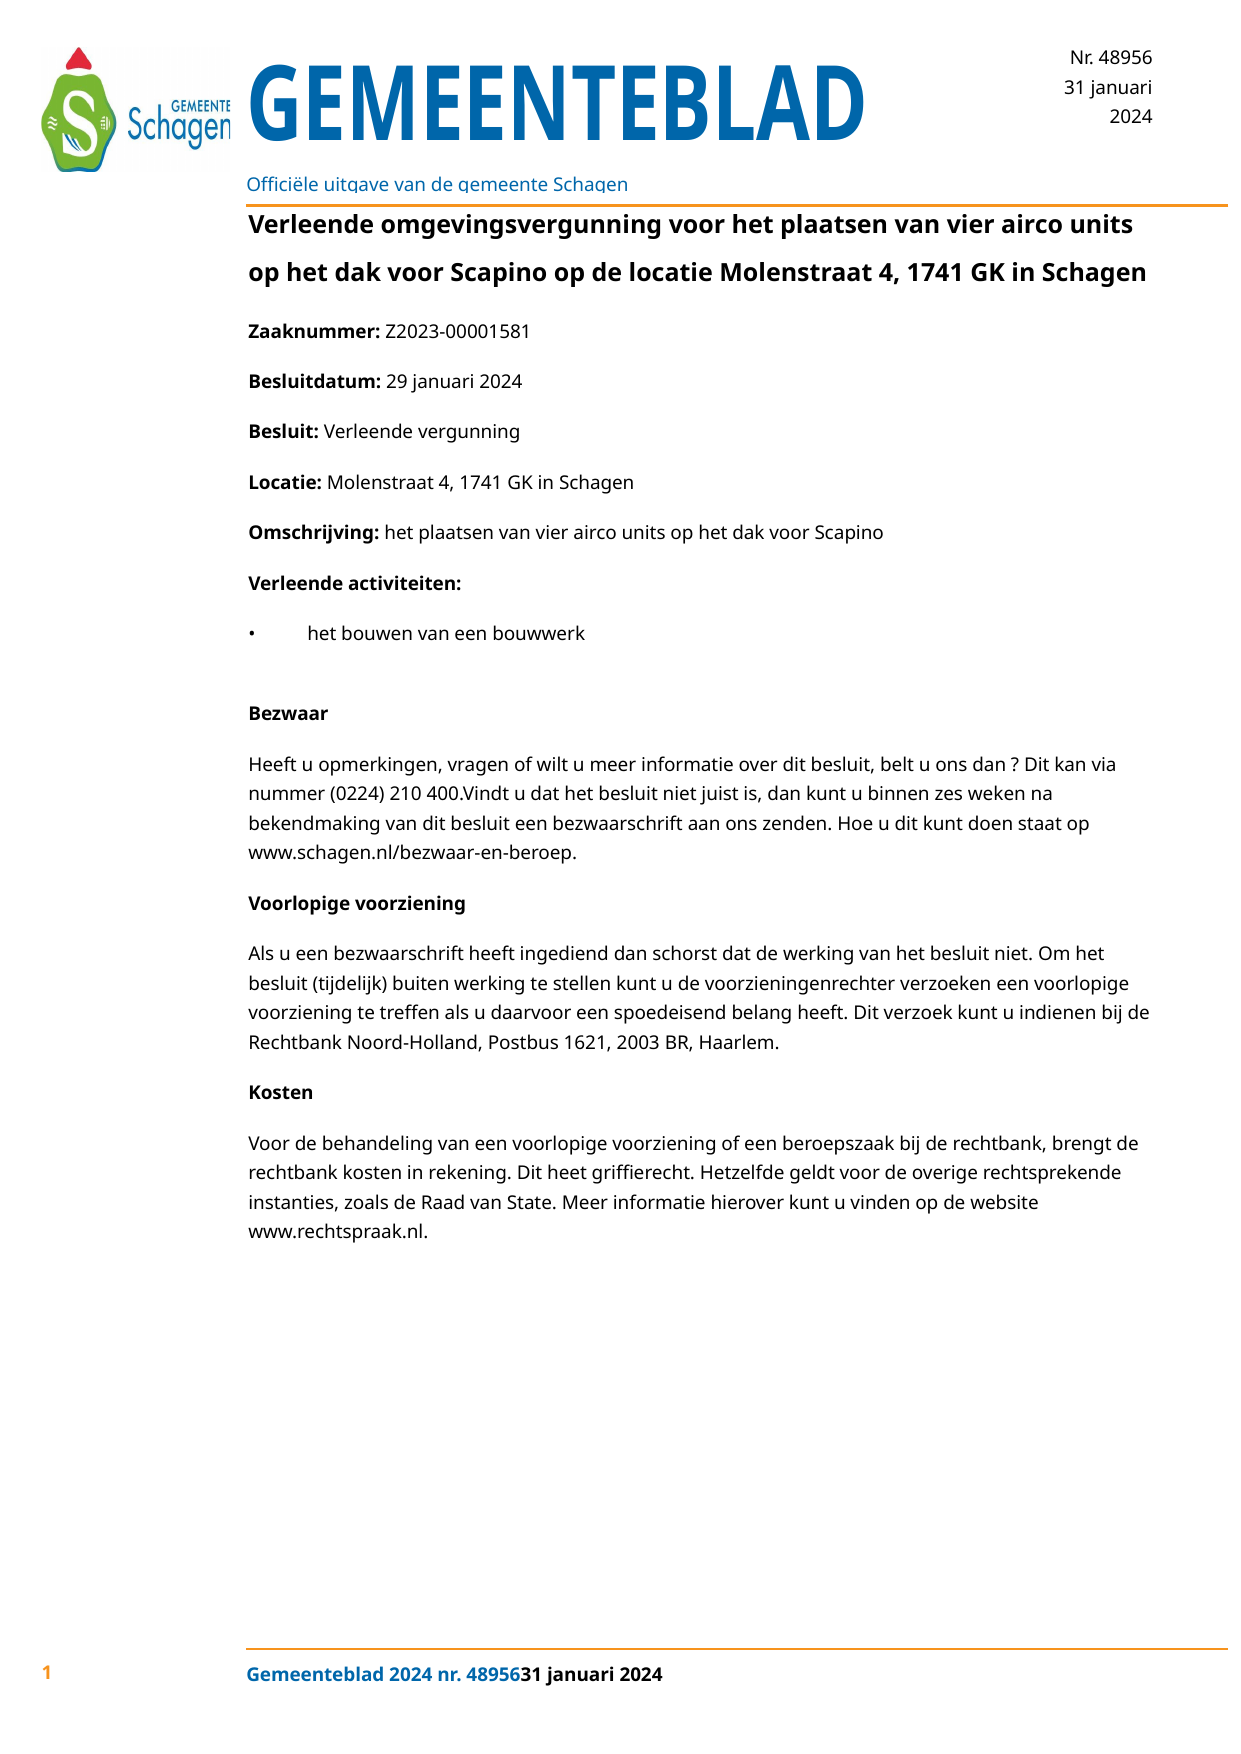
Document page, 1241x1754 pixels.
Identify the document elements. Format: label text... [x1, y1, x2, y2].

text Verleende omgevingsvergunning voor het plaatsen van vier airco units op het dak voor Scapino op de locatie Molenstraat 4, 1741 GK in Schagen [248, 207, 1152, 288]
text Voorlopige voorziening [248, 890, 1152, 916]
text Zaaknummer: Z2023-00001581 [248, 318, 1152, 344]
text Voor de behandeling van een voorlopige voorziening of een beroepszaak bij de rechtbank, brengt de rechtbank kosten in rekening. Dit heet griffierecht. Hetzelfde geldt voor de overige rechtsprekende instanties, zoals de Raad van State. Meer informatie hierover kunt u vinden op de website www.rechtspraak.nl. [248, 1130, 1152, 1244]
text Besluit: Verleende vergunning [248, 419, 1152, 444]
text Als u een bezwaarschrift heeft ingediend dan schorst dat de werking van het besluit niet. Om het besluit (tijdelijk) buiten werking te stellen kunt u de voorzieningenrechter verzoeken een voorlopige voorziening te treffen als u daarvoor een spoedeisend belang heeft. Dit verzoek kunt u indienen bij de Rechtbank Noord-Holland, Postbus 1621, 2003 BR, Haarlem. [248, 940, 1152, 1055]
text Locatie: Molenstraat 4, 1741 GK in Schagen [248, 469, 1152, 495]
text Heeft u opmerkingen, vragen of wilt u meer informatie over dit besluit, belt u ons dan ? Dit kan via nummer (0224) 210 400.Vindt u dat het besluit niet juist is, dan kunt u binnen zes weken na bekendmaking van dit besluit een bezwaarschrift aan ons zenden. Hoe u dit kunt doen staat op www.schagen.nl/bezwaar-en-beroep. [248, 751, 1152, 865]
text Kosten [248, 1079, 1152, 1105]
list het bouwen van een bouwwerk [248, 620, 1152, 646]
picture [41, 47, 231, 172]
text Bezwaar [248, 700, 1152, 726]
text Besluitdatum: 29 januari 2024 [248, 368, 1152, 394]
text Omschrijving: het plaatsen van vier airco units op het dak voor Scapino [248, 519, 1152, 545]
text Verleende activiteiten: [248, 570, 1152, 596]
